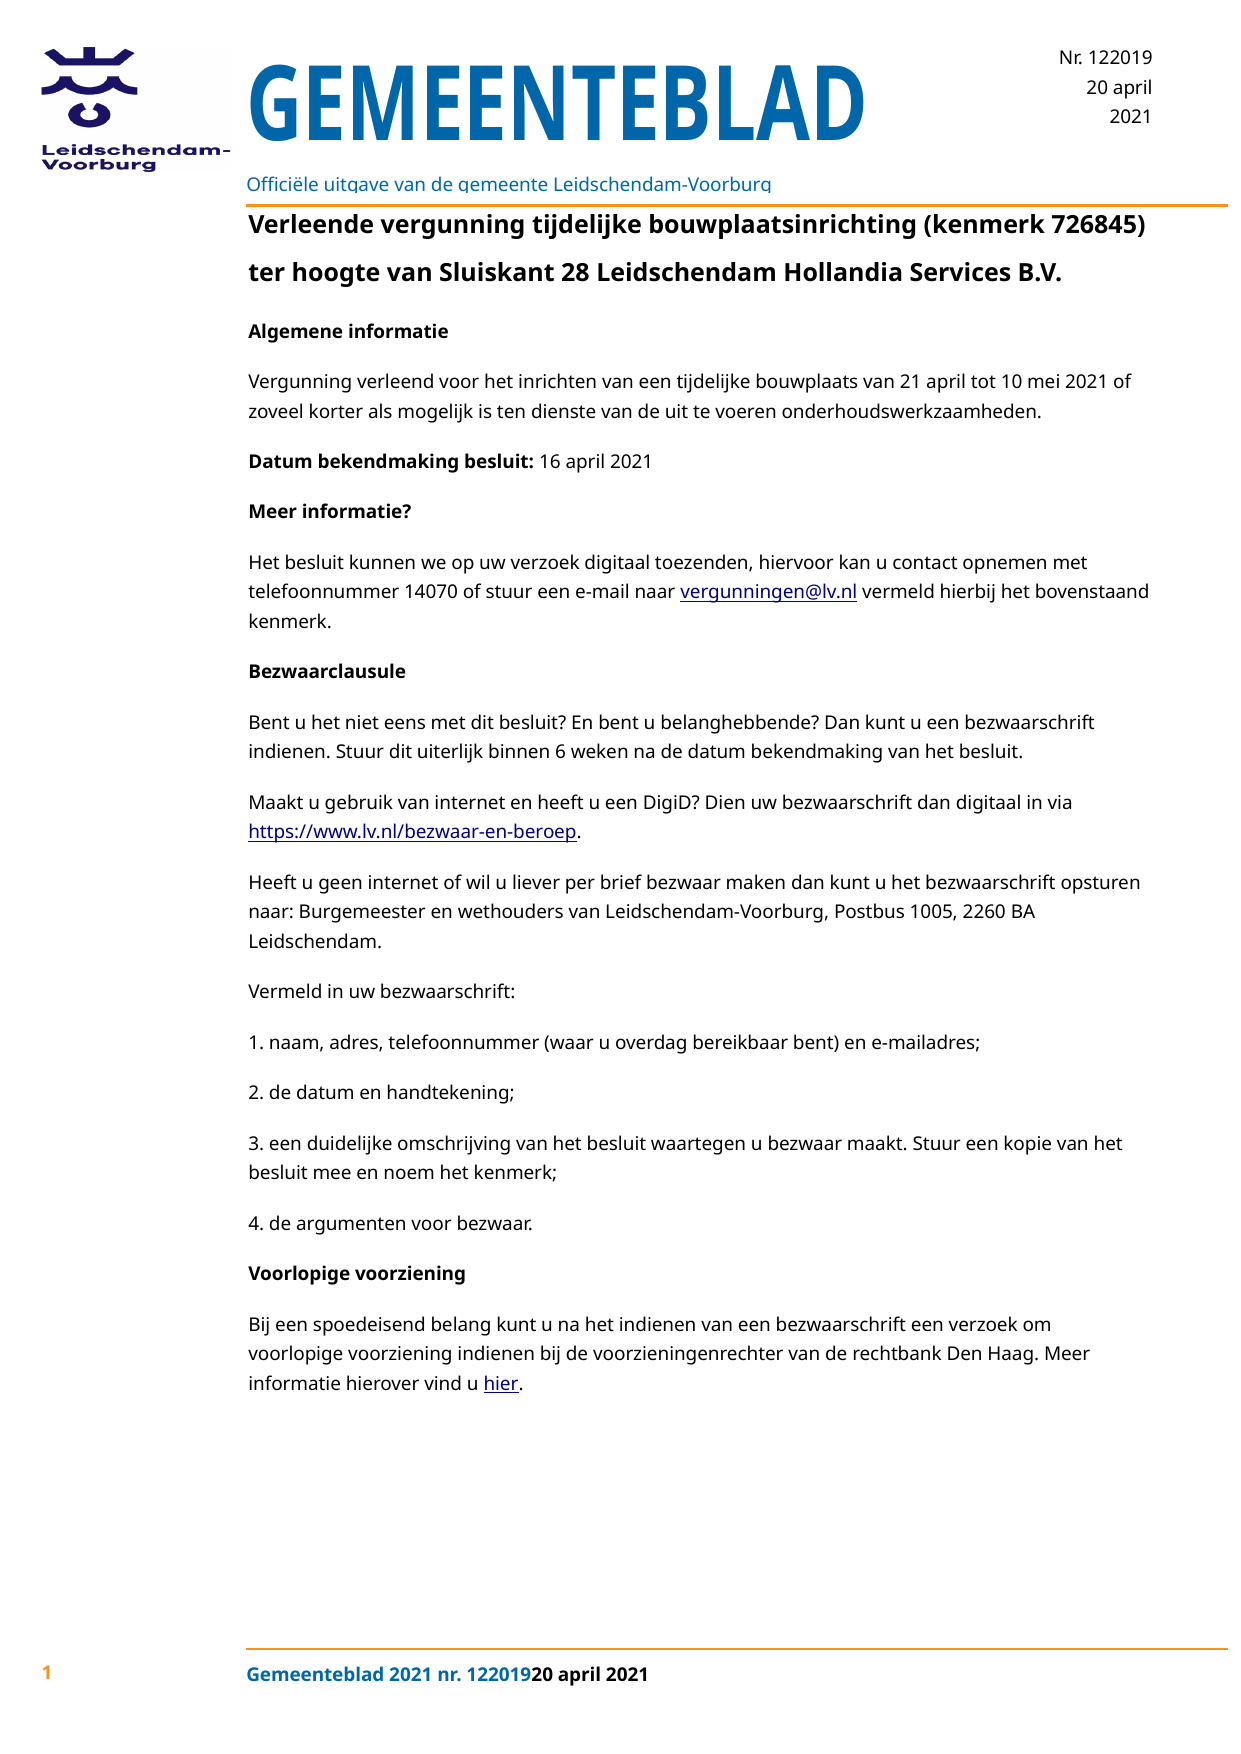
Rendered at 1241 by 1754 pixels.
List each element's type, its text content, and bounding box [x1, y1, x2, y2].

text Voorlopige voorziening [248, 1260, 1152, 1286]
text Vermeld in uw bezwaarschrift: [248, 979, 1152, 1004]
text Heeft u geen internet of wil u liever per brief bezwaar maken dan kunt u het bezwaarschrift opsturen naar: Burgemeester en wethouders van Leidschendam-Voorburg, Postbus 1005, 2260 BA Leidschendam. [248, 869, 1152, 954]
text 4. de argumenten voor bezwaar. [248, 1210, 1152, 1236]
text Vergunning verleend voor het inrichten van een tijdelijke bouwplaats van 21 april tot 10 mei 2021 of zoveel korter als mogelijk is ten dienste van de uit te voeren onderhoudswerkzaamheden. [248, 368, 1152, 424]
text Meer informatie? [248, 499, 1152, 524]
text 1. naam, adres, telefoonnummer (waar u overdag bereikbaar bent) en e-mailadres; [248, 1029, 1152, 1055]
text Het besluit kunnen we op uw verzoek digitaal toezenden, hiervoor kan u contact opnemen met telefoonnummer 14070 of stuur een e-mail naar vergunningen@lv.nl vermeld hierbij het bovenstaand kenmerk. [248, 549, 1152, 634]
text Maakt u gebruik van internet en heeft u een DigiD? Dien uw bezwaarschrift dan digitaal in via https://www.lv.nl/bezwaar-en-beroep. [248, 789, 1152, 844]
text Bij een spoedeisend belang kunt u na het indienen van een bezwaarschrift een verzoek om voorlopige voorziening indienen bij de voorzieningenrechter van de rechtbank Den Haag. Meer informatie hierover vind u hier. [248, 1311, 1152, 1396]
text Bent u het niet eens met dit besluit? En bent u belanghebbende? Dan kunt u een bezwaarschrift indienen. Stuur dit uiterlijk binnen 6 weken na de datum bekendmaking van het besluit. [248, 709, 1152, 764]
text 2. de datum en handtekening; [248, 1079, 1152, 1105]
text 3. een duidelijke omschrijving van het besluit waartegen u bezwaar maakt. Stuur een kopie van het besluit mee en noem het kenmerk; [248, 1130, 1152, 1185]
text Verleende vergunning tijdelijke bouwplaatsinrichting (kenmerk 726845) ter hoogte van Sluiskant 28 Leidschendam Hollandia Services B.V. [248, 207, 1152, 288]
text Algemene informatie [248, 318, 1152, 344]
picture [41, 47, 231, 172]
text Bezwaarclausule [248, 659, 1152, 684]
text Datum bekendmaking besluit: 16 april 2021 [248, 448, 1152, 474]
